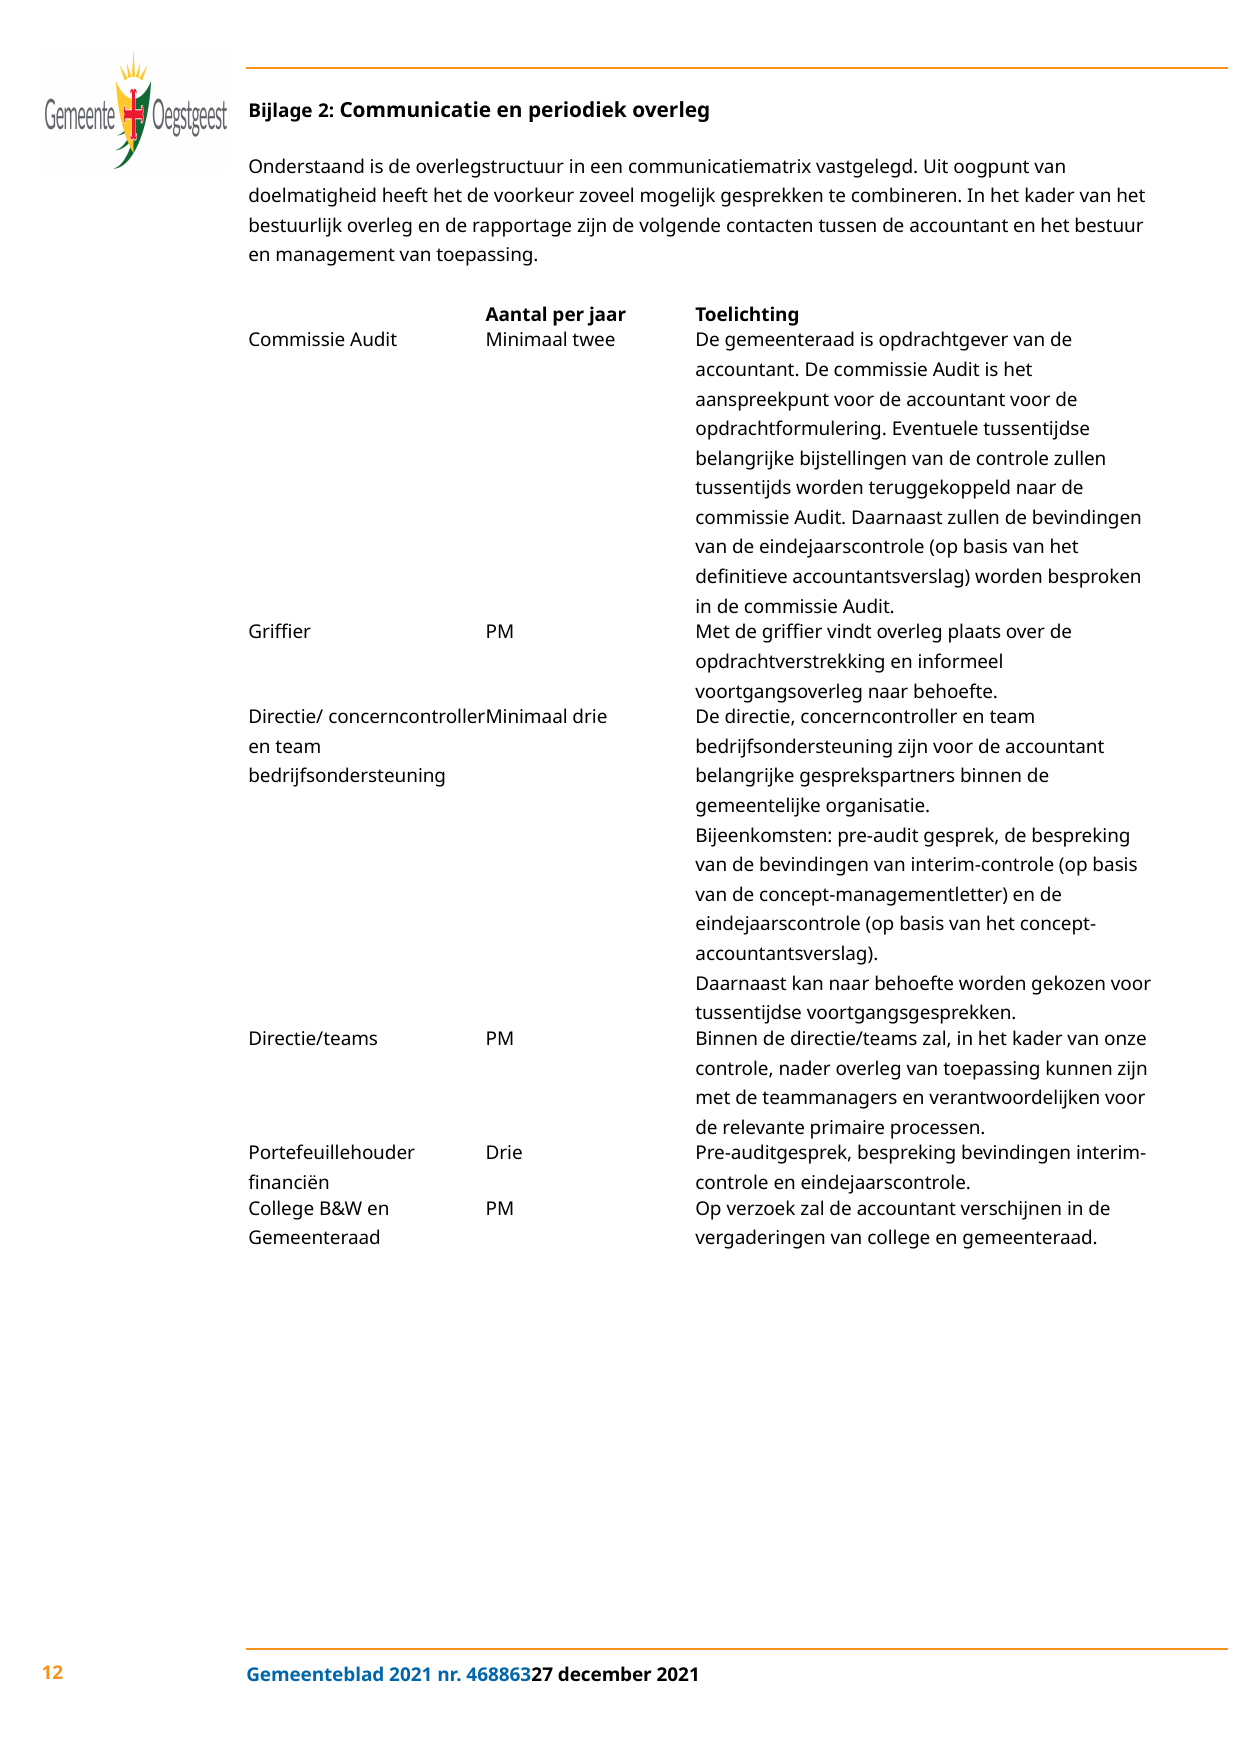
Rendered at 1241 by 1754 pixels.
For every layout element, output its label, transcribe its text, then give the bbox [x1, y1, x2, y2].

table_cell Op verzoek zal de accountant verschijnen in de vergaderingen van college en gemeenteraad. [695, 1195, 1152, 1250]
table_cell Met de griffier vindt overleg plaats over de opdrachtverstrekking en informeel voortgangsoverleg naar behoefte. [695, 619, 1152, 703]
table_cell Pre-auditgesprek, bespreking bevindingen interim-controle en eindejaarscontrole. [695, 1140, 1152, 1195]
table_header [248, 301, 485, 327]
table_cell Portefeuillehouder financiën [248, 1140, 485, 1195]
text Onderstaand is de overlegstructuur in een communicatiematrix vastgelegd. Uit oogpunt van doelmatigheid heeft het de voorkeur zoveel mogelijk gesprekken te combineren. In het kader van het bestuurlijk overleg en de rapportage zijn de volgende contacten tussen de accountant en het bestuur en management van toepassing. [248, 153, 1152, 267]
table_cell Directie/ concerncontroller en team bedrijfsondersteuning [248, 704, 485, 1025]
picture [41, 47, 231, 172]
table_cell Directie/teams [248, 1025, 485, 1139]
table_cell Binnen de directie/teams zal, in het kader van onze controle, nader overleg van toepassing kunnen zijn met de teammanagers en verantwoordelijken voor de relevante primaire processen. [695, 1025, 1152, 1139]
table_cell De directie, concerncontroller en team bedrijfsondersteuning zijn voor de accountant belangrijke gesprekspartners binnen de gemeentelijke organisatie. Bijeenkomsten: pre-audit gesprek, de bespreking van de bevindingen van interim-controle (op basis van de concept-managementletter) en de eindejaarscontrole (op basis van het concept-accountantsverslag). Daarnaast kan naar behoefte worden gekozen voor tussentijdse voortgangsgesprekken. [695, 704, 1152, 1025]
table_cell PM [485, 1195, 695, 1250]
table_cell Minimaal drie [485, 704, 695, 1025]
table_cell Griffier [248, 619, 485, 703]
table_cell PM [485, 1025, 695, 1139]
table_cell Minimaal twee [485, 327, 695, 619]
table_header Toelichting [695, 301, 1152, 327]
table_cell College B&W en Gemeenteraad [248, 1195, 485, 1250]
table_cell PM [485, 619, 695, 703]
text Bijlage 2: Communicatie en periodiek overleg [248, 95, 1152, 123]
table_cell Drie [485, 1140, 695, 1195]
table_cell De gemeenteraad is opdrachtgever van de accountant. De commissie Audit is het aanspreekpunt voor de accountant voor de opdrachtformulering. Eventuele tussentijdse belangrijke bijstellingen van de controle zullen tussentijds worden teruggekoppeld naar de commissie Audit. Daarnaast zullen de bevindingen van de eindejaarscontrole (op basis van het definitieve accountantsverslag) worden besproken in de commissie Audit. [695, 327, 1152, 619]
table_header Aantal per jaar [485, 301, 695, 327]
table_cell Commissie Audit [248, 327, 485, 619]
